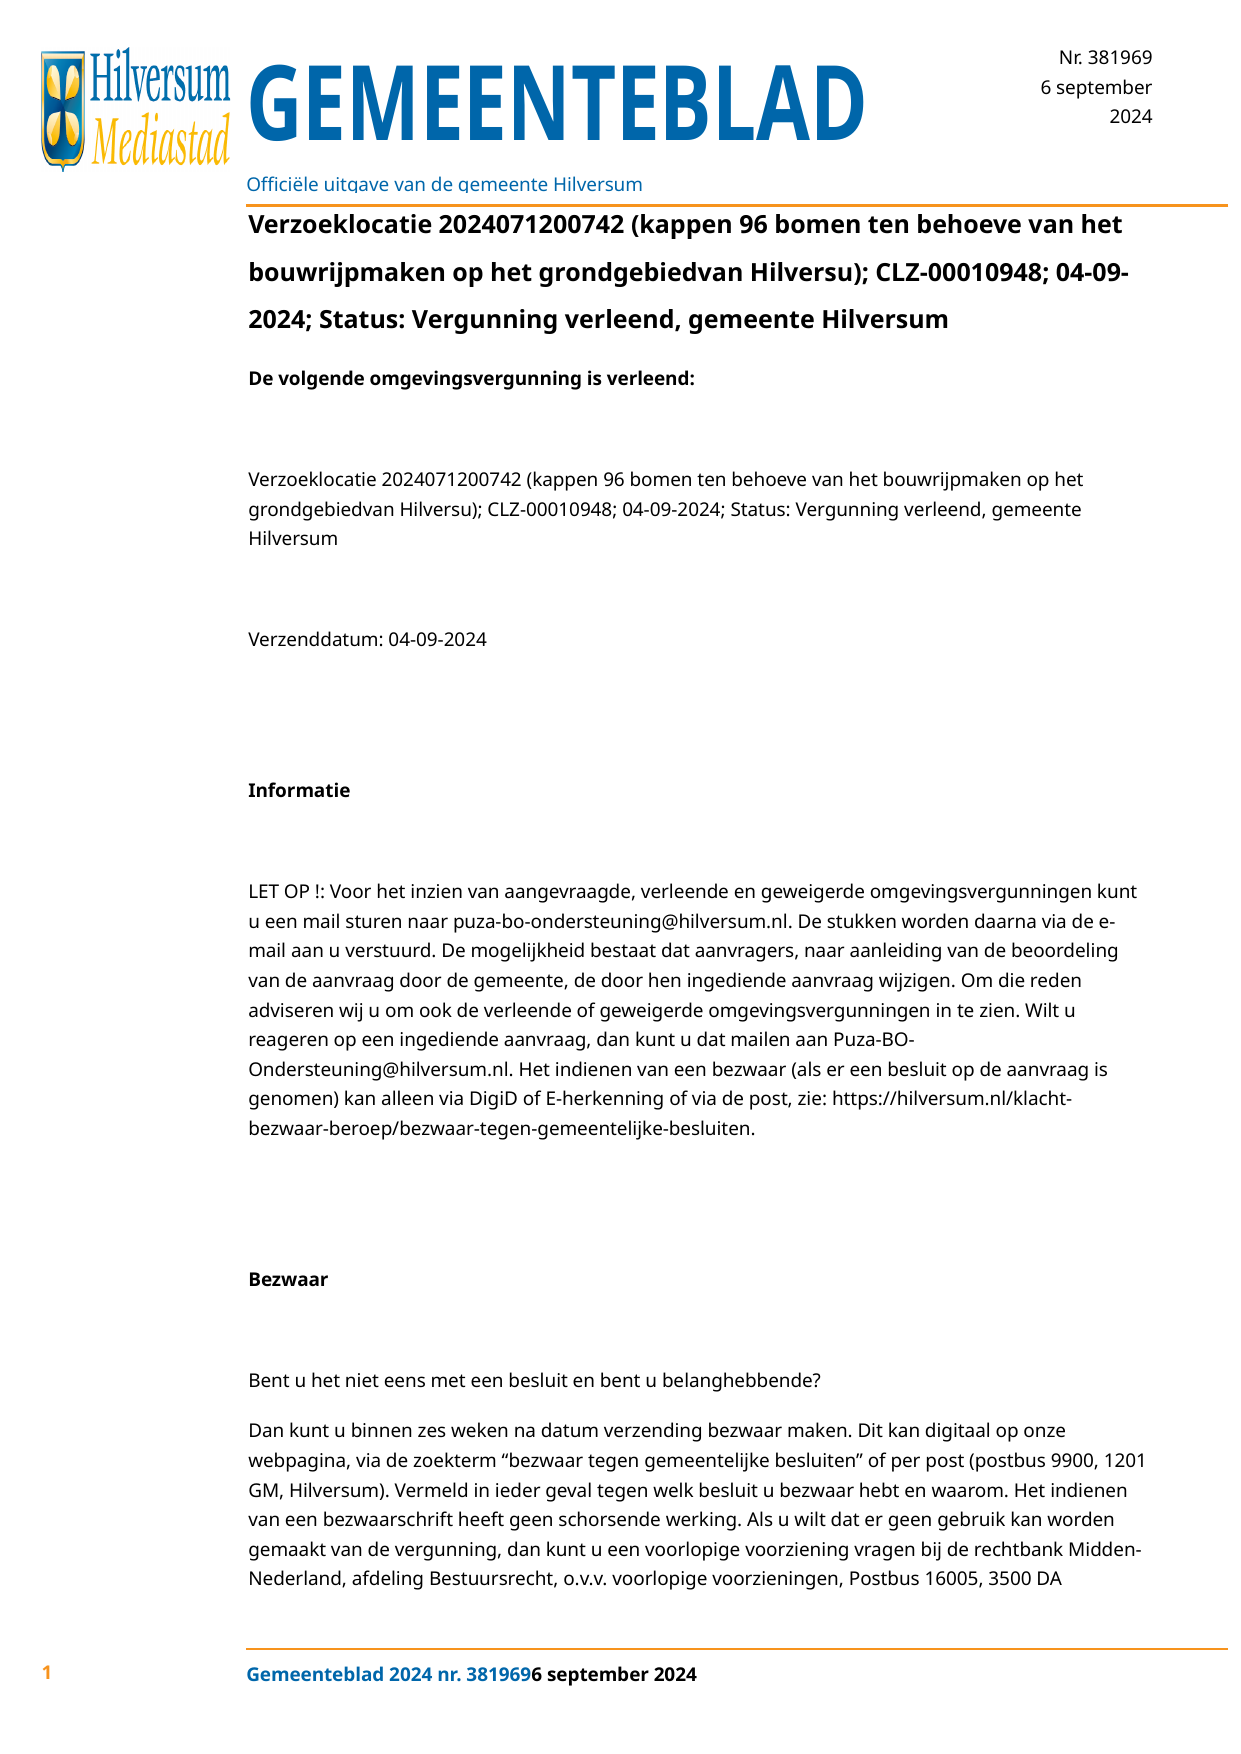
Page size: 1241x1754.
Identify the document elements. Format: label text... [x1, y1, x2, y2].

text Verzoeklocatie 2024071200742 (kappen 96 bomen ten behoeve van het bouwrijpmaken op het grondgebiedvan Hilversu); CLZ-00010948; 04-09-2024; Status: Vergunning verleend, gemeente Hilversum [248, 466, 1152, 551]
text Verzoeklocatie 2024071200742 (kappen 96 bomen ten behoeve van het bouwrijpmaken op het grondgebiedvan Hilversu); CLZ-00010948; 04-09-2024; Status: Vergunning verleend, gemeente Hilversum [248, 207, 1152, 336]
text Informatie [248, 778, 1152, 803]
text Dan kunt u binnen zes weken na datum verzending bezwaar maken. Dit kan digitaal op onze webpagina, via de zoekterm “bezwaar tegen gemeentelijke besluiten” of per post (postbus 9900, 1201 GM, Hilversum). Vermeld in ieder geval tegen welk besluit u bezwaar hebt en waarom. Het indienen van een bezwaarschrift heeft geen schorsende werking. Als u wilt dat er geen gebruik kan worden gemaakt van de vergunning, dan kunt u een voorlopige voorziening vragen bij de rechtbank Midden-Nederland, afdeling Bestuursrecht, o.v.v. voorlopige voorzieningen, Postbus 16005, 3500 DA [248, 1418, 1152, 1591]
picture [41, 47, 231, 172]
text Bezwaar [248, 1266, 1152, 1292]
text De volgende omgevingsvergunning is verleend: [248, 366, 1152, 391]
text LET OP !: Voor het inzien van aangevraagde, verleende en geweigerde omgevingsvergunningen kunt u een mail sturen naar puza-bo-ondersteuning@hilversum.nl. De stukken worden daarna via de e-mail aan u verstuurd. De mogelijkheid bestaat dat aanvragers, naar aanleiding van de beoordeling van de aanvraag door de gemeente, de door hen ingediende aanvraag wijzigen. Om die reden adviseren wij u om ook de verleende of geweigerde omgevingsvergunningen in te zien. Wilt u reageren op een ingediende aanvraag, dan kunt u dat mailen aan Puza-BO-Ondersteuning@hilversum.nl. Het indienen van een bezwaar (als er een besluit op de aanvraag is genomen) kan alleen via DigiD of E-herkenning of via de post, zie: https://hilversum.nl/klacht-bezwaar-beroep/bezwaar-tegen-gemeentelijke-besluiten. [248, 878, 1152, 1141]
text Bent u het niet eens met een besluit en bent u belanghebbende? [248, 1367, 1152, 1393]
text Verzenddatum: 04-09-2024 [248, 626, 1152, 652]
